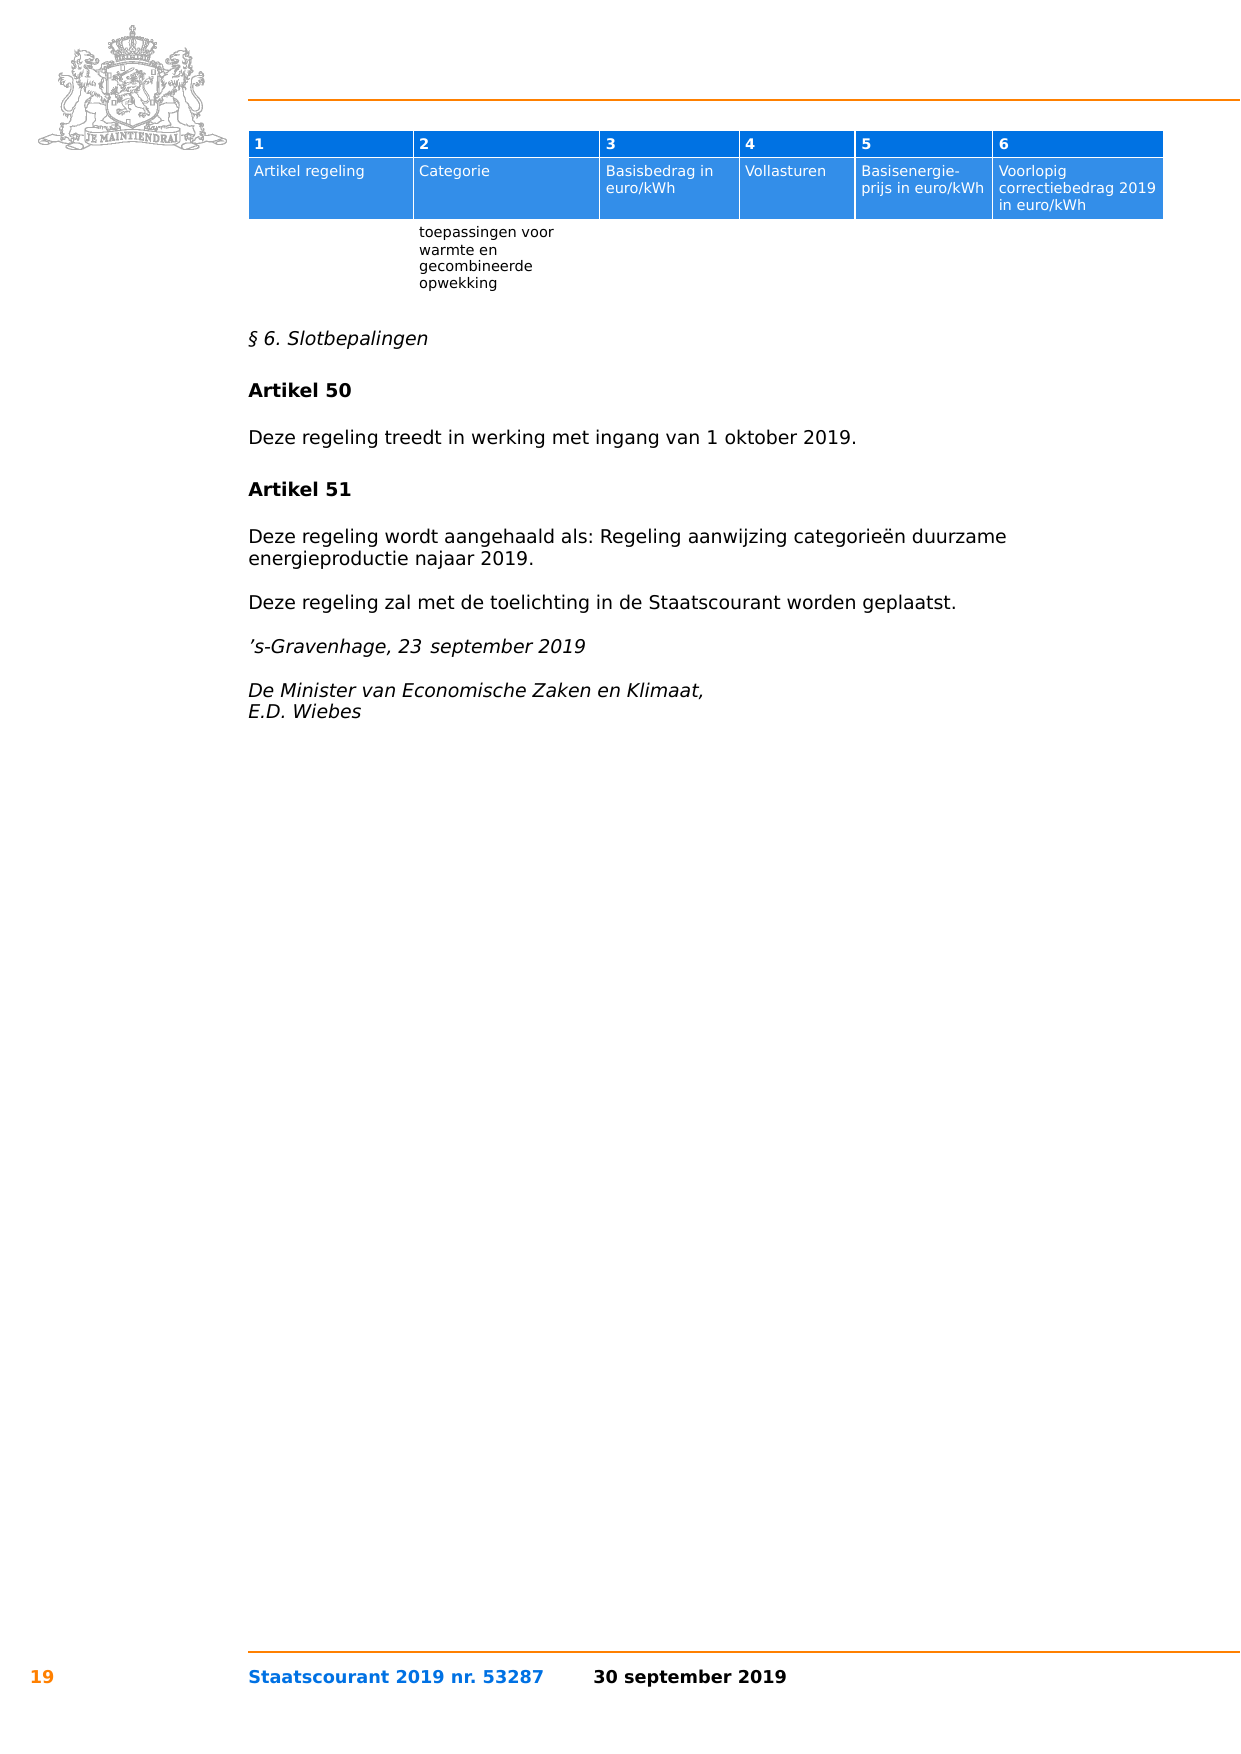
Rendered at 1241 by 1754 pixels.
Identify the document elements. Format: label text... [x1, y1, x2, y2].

table_cell Basisbedrag in euro/kWh [600, 158, 739, 219]
table_cell [993, 220, 1163, 297]
picture [38, 25, 227, 150]
subtitle Artikel 51 [248, 479, 1163, 501]
table_cell [249, 220, 413, 297]
table_header 5 [856, 131, 992, 157]
table_header 1 [249, 131, 413, 157]
table_cell toepassingen voor warmte en gecombineerde opwekking [414, 220, 599, 297]
text Deze regeling zal met de toelichting in de Staatscourant worden geplaatst. [248, 592, 1163, 614]
subtitle § 6. Slotbepalingen [248, 328, 1163, 350]
table_cell Vollasturen [740, 158, 854, 219]
subtitle Artikel 50 [248, 380, 1163, 402]
text ’s-Gravenhage, 23 september 2019 [248, 636, 1163, 658]
table_cell Artikel regeling [249, 158, 413, 219]
table_cell [856, 220, 992, 297]
text De Minister van Economische Zaken en Klimaat, E.D. Wiebes [248, 679, 1163, 723]
table_cell [740, 220, 854, 297]
table_cell [600, 220, 739, 297]
text Deze regeling treedt in werking met ingang van 1 oktober 2019. [248, 427, 1163, 449]
table_header 2 [414, 131, 599, 157]
table_cell Basisenergie-prijs in euro/kWh [856, 158, 992, 219]
table_cell Voorlopig correctiebedrag 2019 in euro/kWh [993, 158, 1163, 219]
table_header 6 [993, 131, 1163, 157]
table_header 3 [600, 131, 739, 157]
table_cell Categorie [414, 158, 599, 219]
text Deze regeling wordt aangehaald als: Regeling aanwijzing categorieën duurzame energieproductie najaar 2019. [248, 526, 1163, 570]
table_header 4 [740, 131, 854, 157]
